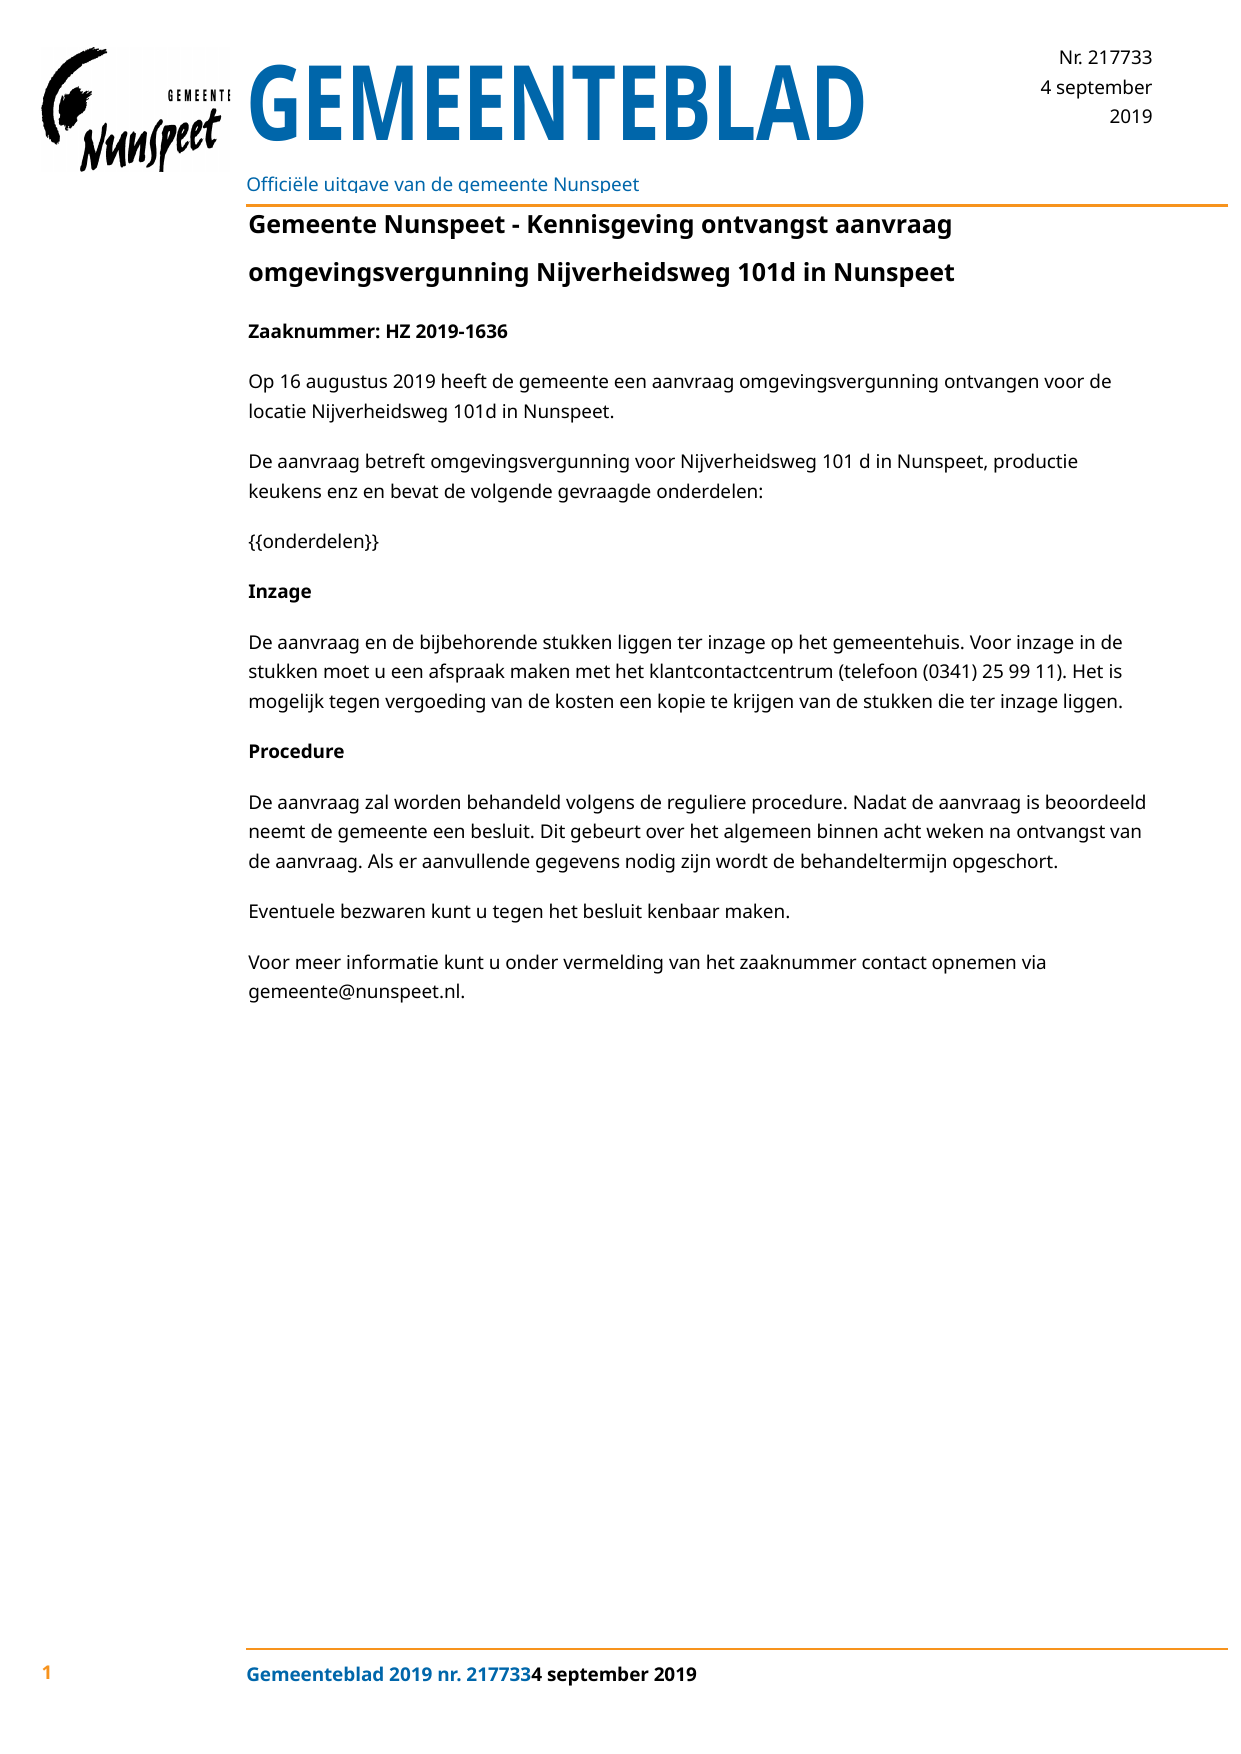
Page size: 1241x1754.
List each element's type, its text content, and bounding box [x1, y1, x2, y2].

text De aanvraag zal worden behandeld volgens de reguliere procedure. Nadat de aanvraag is beoordeeld neemt de gemeente een besluit. Dit gebeurt over het algemeen binnen acht weken na ontvangst van de aanvraag. Als er aanvullende gegevens nodig zijn wordt de behandeltermijn opgeschort. [248, 789, 1152, 874]
text Eventuele bezwaren kunt u tegen het besluit kenbaar maken. [248, 899, 1152, 924]
text {{onderdelen}} [248, 528, 1152, 554]
text Gemeente Nunspeet - Kennisgeving ontvangst aanvraag omgevingsvergunning Nijverheidsweg 101d in Nunspeet [248, 207, 1152, 288]
text Voor meer informatie kunt u onder vermelding van het zaaknummer contact opnemen via gemeente@nunspeet.nl. [248, 949, 1152, 1004]
text Zaaknummer: HZ 2019-1636 [248, 318, 1152, 344]
picture [41, 47, 231, 172]
text Inzage [248, 579, 1152, 604]
text De aanvraag en de bijbehorende stukken liggen ter inzage op het gemeentehuis. Voor inzage in de stukken moet u een afspraak maken met het klantcontactcentrum (telefoon (0341) 25 99 11). Het is mogelijk tegen vergoeding van de kosten een kopie te krijgen van de stukken die ter inzage liggen. [248, 629, 1152, 714]
text Procedure [248, 739, 1152, 764]
text Op 16 augustus 2019 heeft de gemeente een aanvraag omgevingsvergunning ontvangen voor de locatie Nijverheidsweg 101d in Nunspeet. [248, 368, 1152, 424]
text De aanvraag betreft omgevingsvergunning voor Nijverheidsweg 101 d in Nunspeet, productie keukens enz en bevat de volgende gevraagde onderdelen: [248, 448, 1152, 504]
